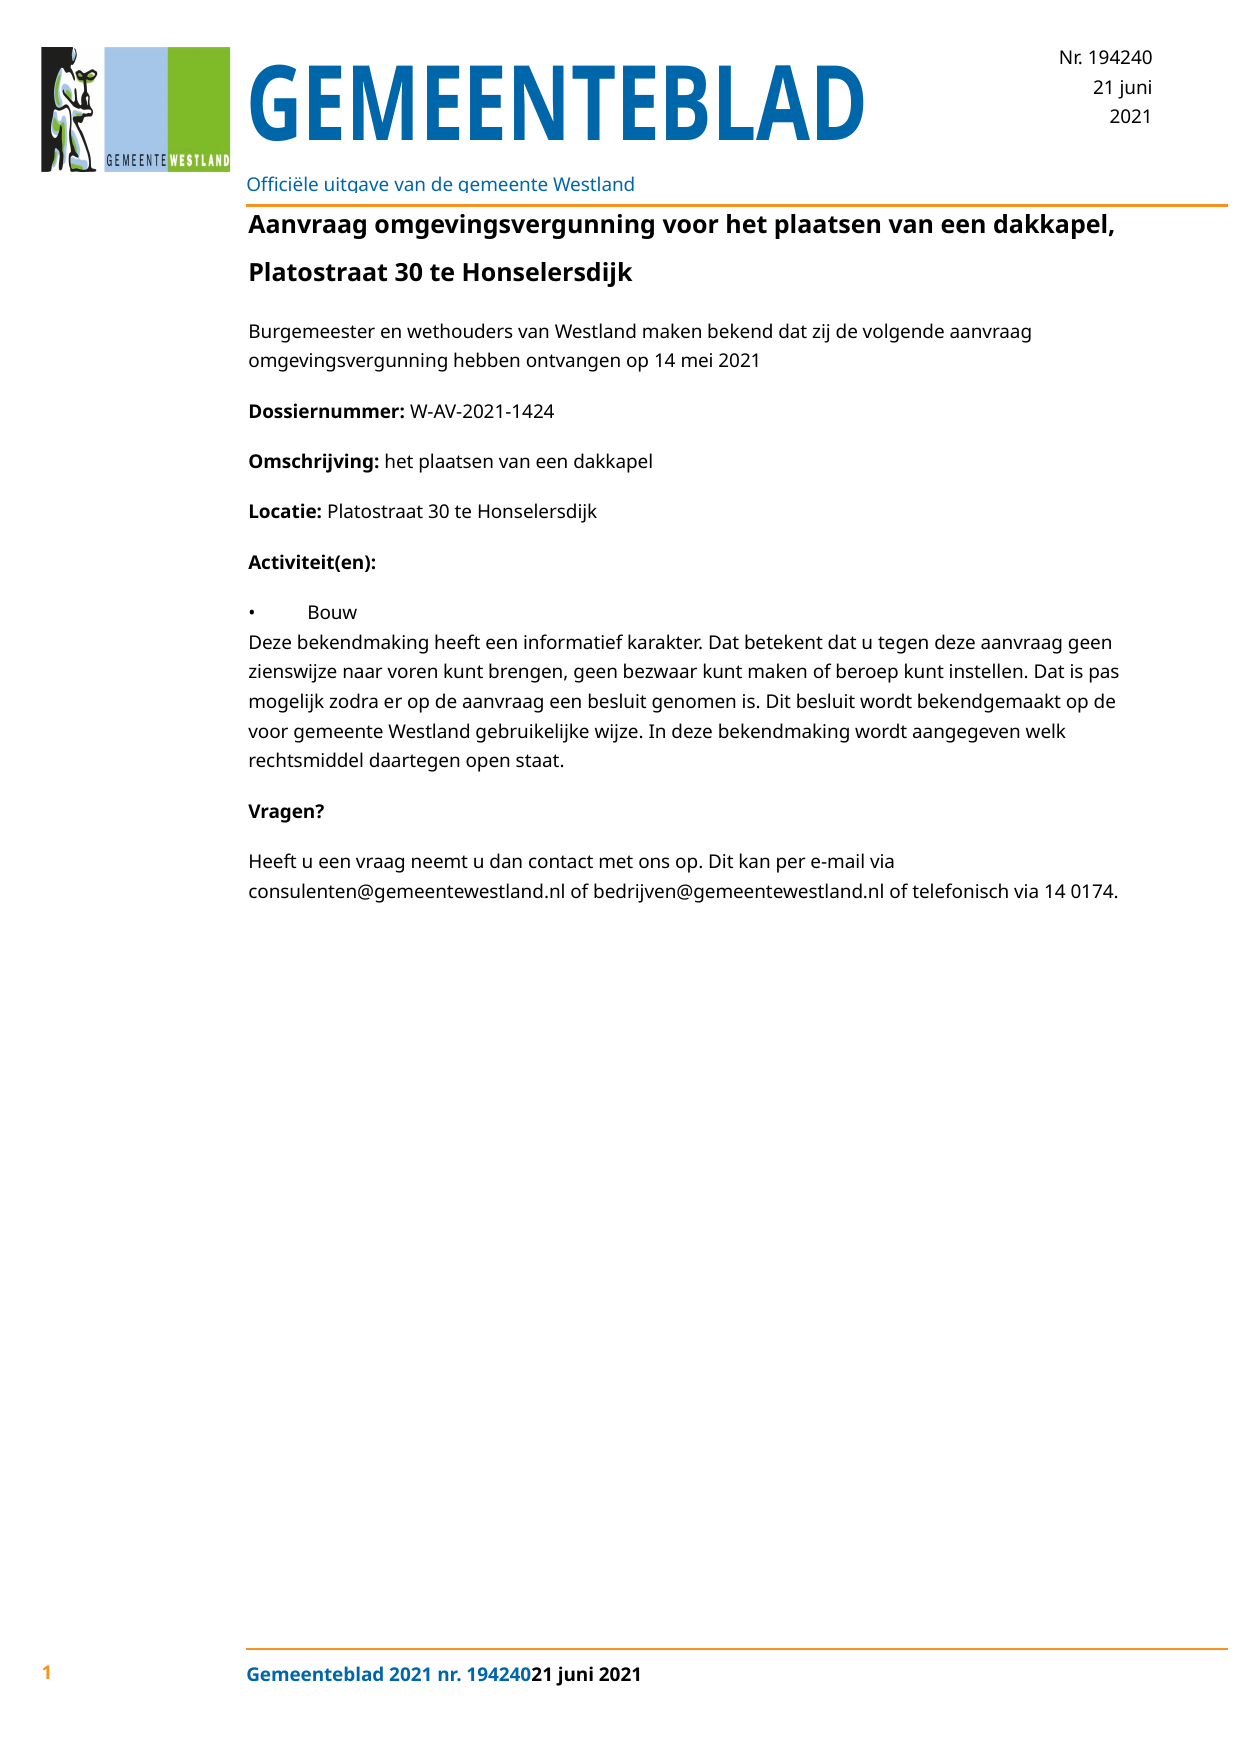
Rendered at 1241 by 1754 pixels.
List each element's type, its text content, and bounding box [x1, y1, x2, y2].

text Omschrijving: het plaatsen van een dakkapel [248, 448, 1152, 474]
text Dossiernummer: W-AV-2021-1424 [248, 398, 1152, 424]
picture [41, 47, 231, 172]
text Activiteit(en): [248, 549, 1152, 575]
text Deze bekendmaking heeft een informatief karakter. Dat betekent dat u tegen deze aanvraag geen zienswijze naar voren kunt brengen, geen bezwaar kunt maken of beroep kunt instellen. Dat is pas mogelijk zodra er op de aanvraag een besluit genomen is. Dit besluit wordt bekendgemaakt op de voor gemeente Westland gebruikelijke wijze. In deze bekendmaking wordt aangegeven welk rechtsmiddel daartegen open staat. [248, 629, 1152, 773]
text Heeft u een vraag neemt u dan contact met ons op. Dit kan per e-mail via consulenten@gemeentewestland.nl of bedrijven@gemeentewestland.nl of telefonisch via 14 0174. [248, 848, 1152, 904]
text Locatie: Platostraat 30 te Honselersdijk [248, 499, 1152, 524]
text Vragen? [248, 798, 1152, 824]
list Bouw [248, 599, 1152, 625]
text Aanvraag omgevingsvergunning voor het plaatsen van een dakkapel, Platostraat 30 te Honselersdijk [248, 207, 1152, 288]
text Burgemeester en wethouders van Westland maken bekend dat zij de volgende aanvraag omgevingsvergunning hebben ontvangen op 14 mei 2021 [248, 318, 1152, 373]
